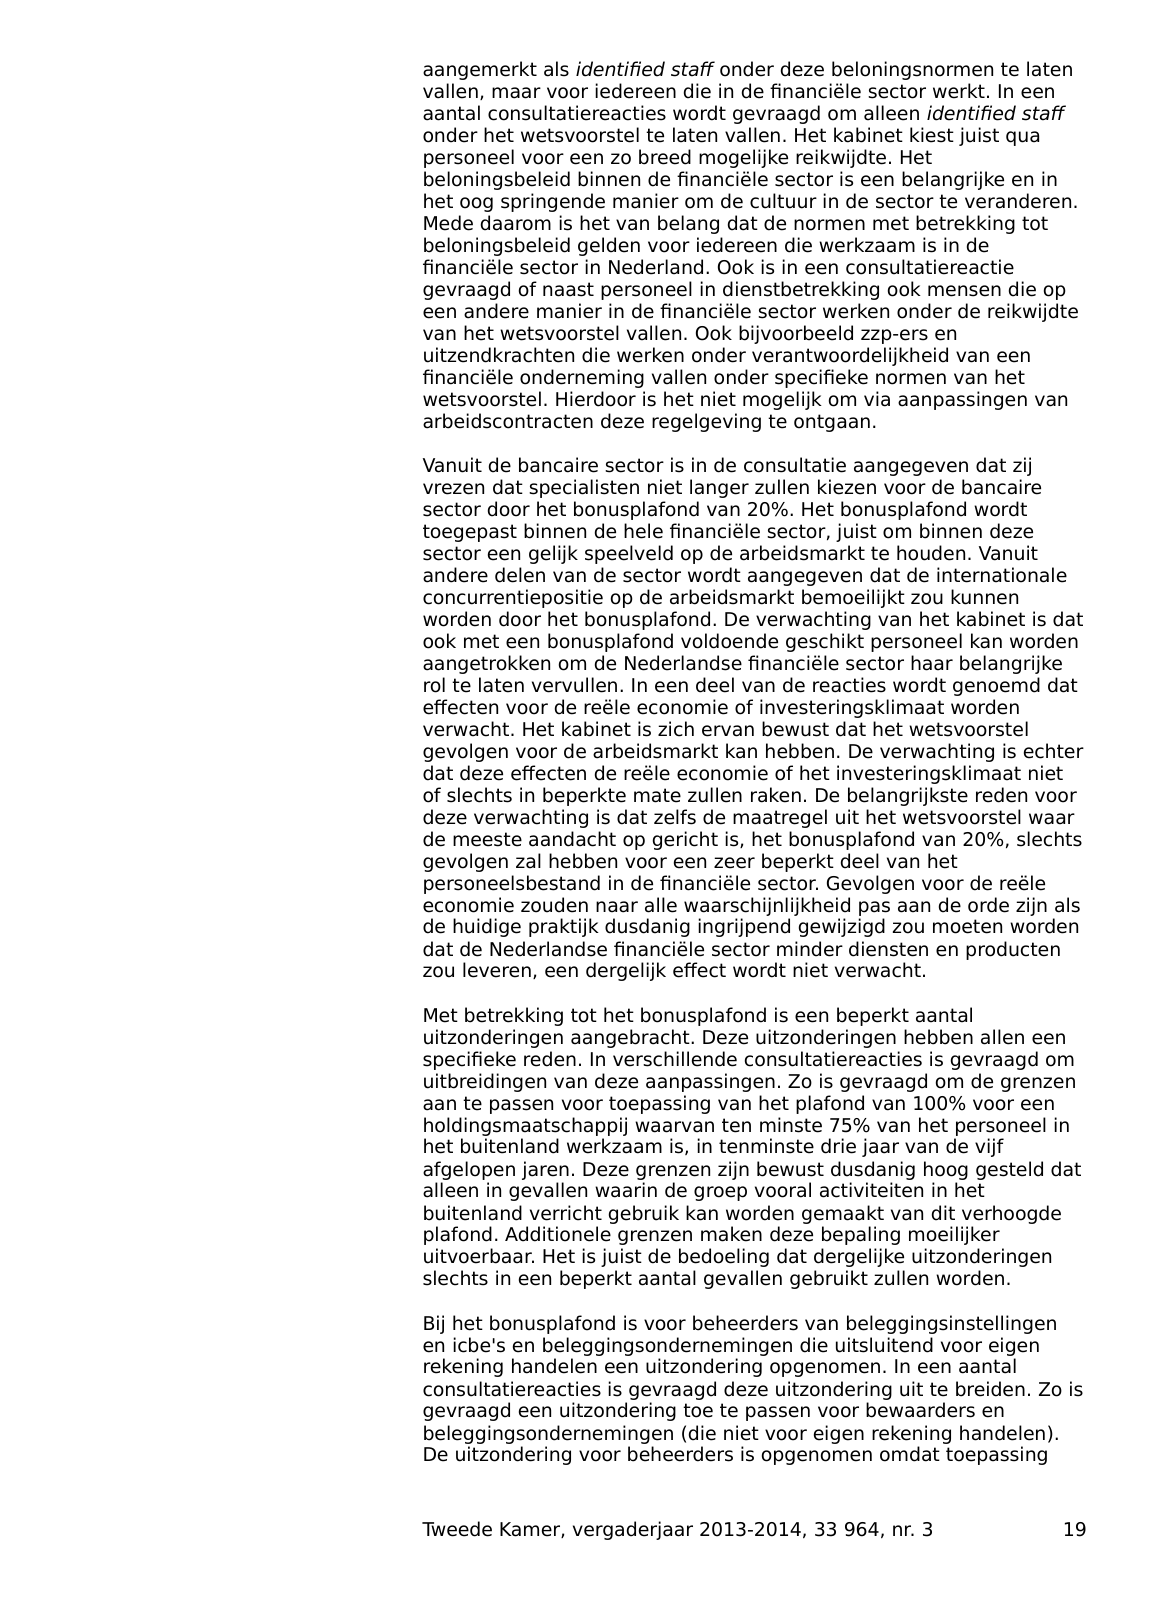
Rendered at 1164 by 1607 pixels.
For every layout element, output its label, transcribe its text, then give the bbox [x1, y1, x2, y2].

text Vanuit de bancaire sector is in de consultatie aangegeven dat zij vrezen dat specialisten niet langer zullen kiezen voor de bancaire sector door het bonusplafond van 20%. Het bonusplafond wordt toegepast binnen de hele financiële sector, juist om binnen deze sector een gelijk speelveld op de arbeidsmarkt te houden. Vanuit andere delen van de sector wordt aangegeven dat de internationale concurrentiepositie op de arbeidsmarkt bemoeilijkt zou kunnen worden door het bonusplafond. De verwachting van het kabinet is dat ook met een bonusplafond voldoende geschikt personeel kan worden aangetrokken om de Nederlandse financiële sector haar belangrijke rol te laten vervullen. In een deel van de reacties wordt genoemd dat effecten voor de reële economie of investeringsklimaat worden verwacht. Het kabinet is zich ervan bewust dat het wetsvoorstel gevolgen voor de arbeidsmarkt kan hebben. De verwachting is echter dat deze effecten de reële economie of het investeringsklimaat niet of slechts in beperkte mate zullen raken. De belangrijkste reden voor deze verwachting is dat zelfs de maatregel uit het wetsvoorstel waar de meeste aandacht op gericht is, het bonusplafond van 20%, slechts gevolgen zal hebben voor een zeer beperkt deel van het personeelsbestand in de financiële sector. Gevolgen voor de reële economie zouden naar alle waarschijnlijkheid pas aan de orde zijn als de huidige praktijk dusdanig ingrijpend gewijzigd zou moeten worden dat de Nederlandse financiële sector minder diensten en producten zou leveren, een dergelijk effect wordt niet verwacht. [422, 455, 1087, 982]
text Met betrekking tot het bonusplafond is een beperkt aantal uitzonderingen aangebracht. Deze uitzonderingen hebben allen een specifieke reden. In verschillende consultatiereacties is gevraagd om uitbreidingen van deze aanpassingen. Zo is gevraagd om de grenzen aan te passen voor toepassing van het plafond van 100% voor een holdingsmaatschappij waarvan ten minste 75% van het personeel in het buitenland werkzaam is, in tenminste drie jaar van de vijf afgelopen jaren. Deze grenzen zijn bewust dusdanig hoog gesteld dat alleen in gevallen waarin de groep vooral activiteiten in het buitenland verricht gebruik kan worden gemaakt van dit verhoogde plafond. Additionele grenzen maken deze bepaling moeilijker uitvoerbaar. Het is juist de bedoeling dat dergelijke uitzonderingen slechts in een beperkt aantal gevallen gebruikt zullen worden. [422, 1004, 1087, 1290]
text aangemerkt als identified staff onder deze beloningsnormen te laten vallen, maar voor iedereen die in de financiële sector werkt. In een aantal consultatiereacties wordt gevraagd om alleen identified staff onder het wetsvoorstel te laten vallen. Het kabinet kiest juist qua personeel voor een zo breed mogelijke reikwijdte. Het beloningsbeleid binnen de financiële sector is een belangrijke en in het oog springende manier om de cultuur in de sector te veranderen. Mede daarom is het van belang dat de normen met betrekking tot beloningsbeleid gelden voor iedereen die werkzaam is in de financiële sector in Nederland. Ook is in een consultatiereactie gevraagd of naast personeel in dienstbetrekking ook mensen die op een andere manier in de financiële sector werken onder de reikwijdte van het wetsvoorstel vallen. Ook bijvoorbeeld zzp-ers en uitzendkrachten die werken onder verantwoordelijkheid van een financiële onderneming vallen onder specifieke normen van het wetsvoorstel. Hierdoor is het niet mogelijk om via aanpassingen van arbeidscontracten deze regelgeving te ontgaan. [422, 59, 1087, 433]
text Bij het bonusplafond is voor beheerders van beleggingsinstellingen en icbe's en beleggingsondernemingen die uitsluitend voor eigen rekening handelen een uitzondering opgenomen. In een aantal consultatiereacties is gevraagd deze uitzondering uit te breiden. Zo is gevraagd een uitzondering toe te passen voor bewaarders en beleggingsondernemingen (die niet voor eigen rekening handelen). De uitzondering voor beheerders is opgenomen omdat toepassing [422, 1312, 1087, 1466]
